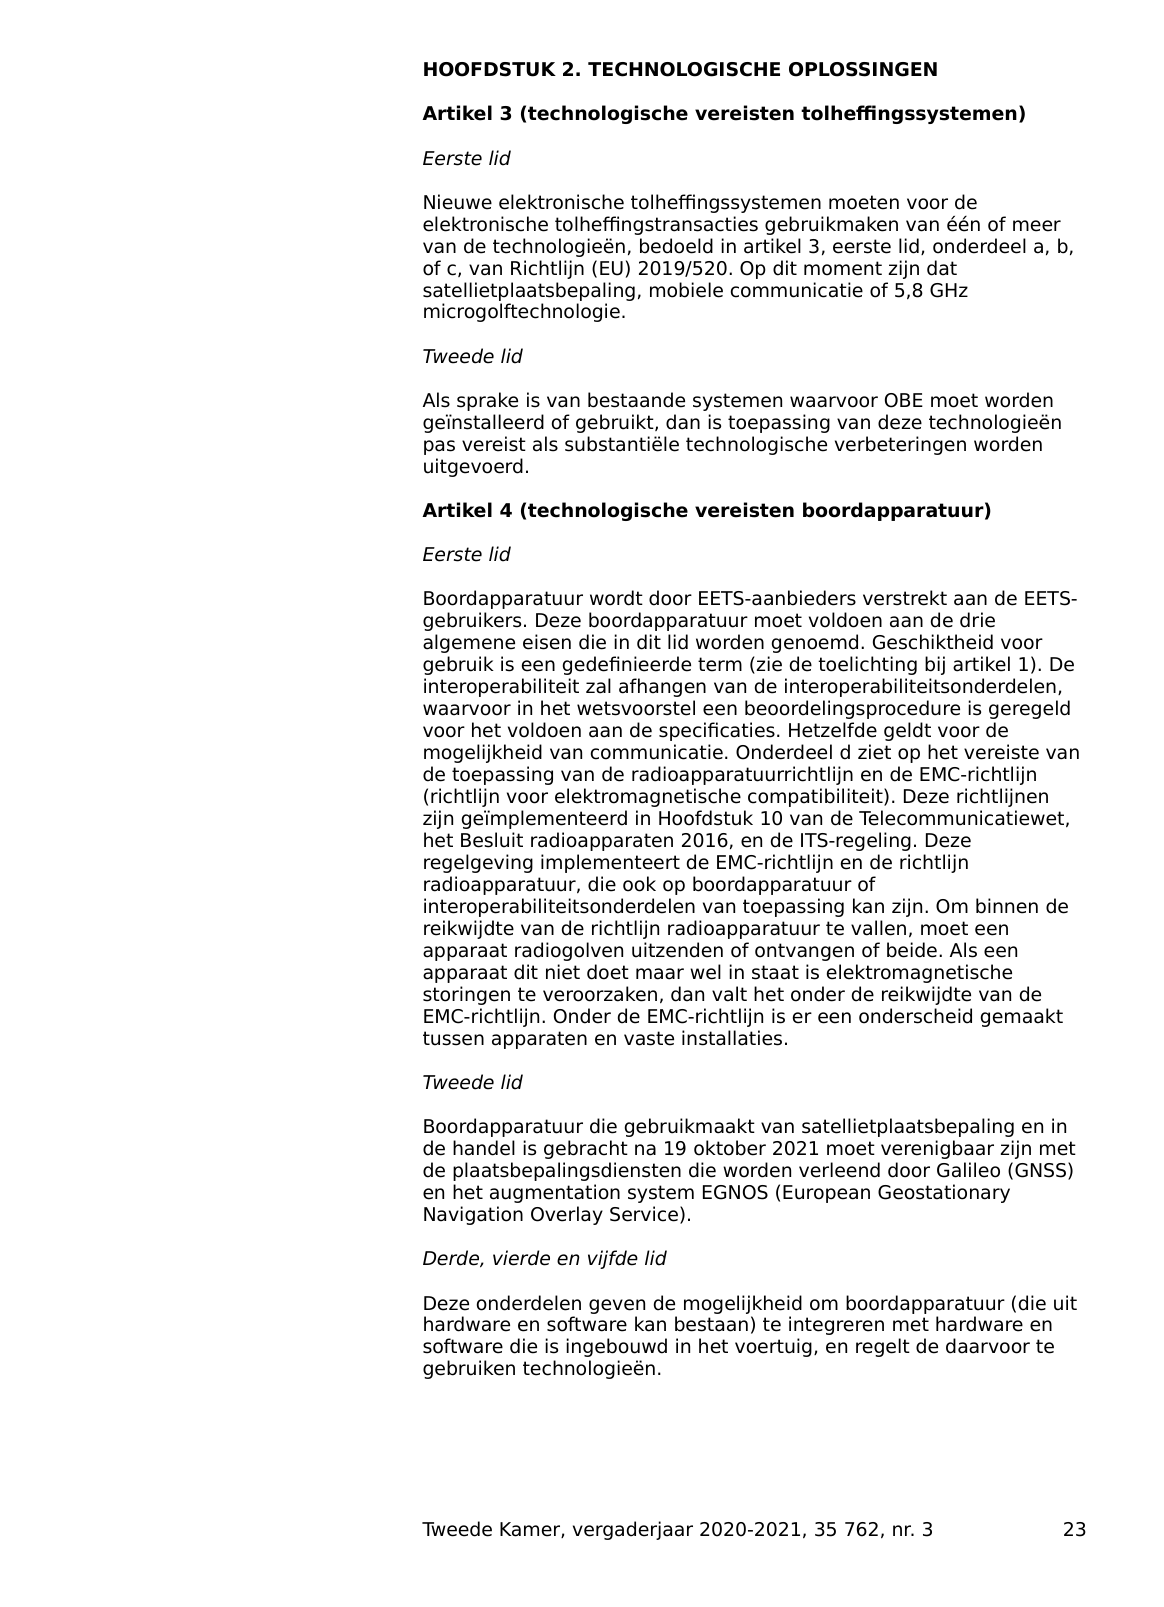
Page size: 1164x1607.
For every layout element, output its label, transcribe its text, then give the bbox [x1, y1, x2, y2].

text Boordapparatuur wordt door EETS-aanbieders verstrekt aan de EETS-gebruikers. Deze boordapparatuur moet voldoen aan de drie algemene eisen die in dit lid worden genoemd. Geschiktheid voor gebruik is een gedefinieerde term (zie de toelichting bij artikel 1). De interoperabiliteit zal afhangen van de interoperabiliteitsonderdelen, waarvoor in het wetsvoorstel een beoordelingsprocedure is geregeld voor het voldoen aan de specificaties. Hetzelfde geldt voor de mogelijkheid van communicatie. Onderdeel d ziet op het vereiste van de toepassing van de radioapparatuurrichtlijn en de EMC-richtlijn (richtlijn voor elektromagnetische compatibiliteit). Deze richtlijnen zijn geïmplementeerd in Hoofdstuk 10 van de Telecommunicatiewet, het Besluit radioapparaten 2016, en de ITS-regeling. Deze regelgeving implementeert de EMC-richtlijn en de richtlijn radioapparatuur, die ook op boordapparatuur of interoperabiliteitsonderdelen van toepassing kan zijn. Om binnen de reikwijdte van de richtlijn radioapparatuur te vallen, moet een apparaat radiogolven uitzenden of ontvangen of beide. Als een apparaat dit niet doet maar wel in staat is elektromagnetische storingen te veroorzaken, dan valt het onder de reikwijdte van de EMC-richtlijn. Onder de EMC-richtlijn is er een onderscheid gemaakt tussen apparaten en vaste installaties. [422, 588, 1087, 1050]
subtitle Tweede lid [422, 346, 1087, 368]
subtitle Eerste lid [422, 147, 1087, 169]
text Boordapparatuur die gebruikmaakt van satellietplaatsbepaling en in de handel is gebracht na 19 oktober 2021 moet verenigbaar zijn met de plaatsbepalingsdiensten die worden verleend door Galileo (GNSS) en het augmentation system EGNOS (European Geostationary Navigation Overlay Service). [422, 1116, 1087, 1226]
subtitle Derde, vierde en vijfde lid [422, 1248, 1087, 1270]
text Deze onderdelen geven de mogelijkheid om boordapparatuur (die uit hardware en software kan bestaan) te integreren met hardware en software die is ingebouwd in het voertuig, en regelt de daarvoor te gebruiken technologieën. [422, 1292, 1087, 1380]
text Als sprake is van bestaande systemen waarvoor OBE moet worden geïnstalleerd of gebruikt, dan is toepassing van deze technologieën pas vereist als substantiële technologische verbeteringen worden uitgevoerd. [422, 390, 1087, 478]
subtitle Artikel 4 (technologische vereisten boordapparatuur) [422, 500, 1087, 522]
subtitle Tweede lid [422, 1072, 1087, 1094]
subtitle HOOFDSTUK 2. TECHNOLOGISCHE OPLOSSINGEN [422, 59, 1087, 81]
subtitle Eerste lid [422, 544, 1087, 566]
subtitle Artikel 3 (technologische vereisten tolheffingssystemen) [422, 103, 1087, 125]
text Nieuwe elektronische tolheffingssystemen moeten voor de elektronische tolheffingstransacties gebruikmaken van één of meer van de technologieën, bedoeld in artikel 3, eerste lid, onderdeel a, b, of c, van Richtlijn (EU) 2019/520. Op dit moment zijn dat satellietplaatsbepaling, mobiele communicatie of 5,8 GHz microgolftechnologie. [422, 192, 1087, 323]
